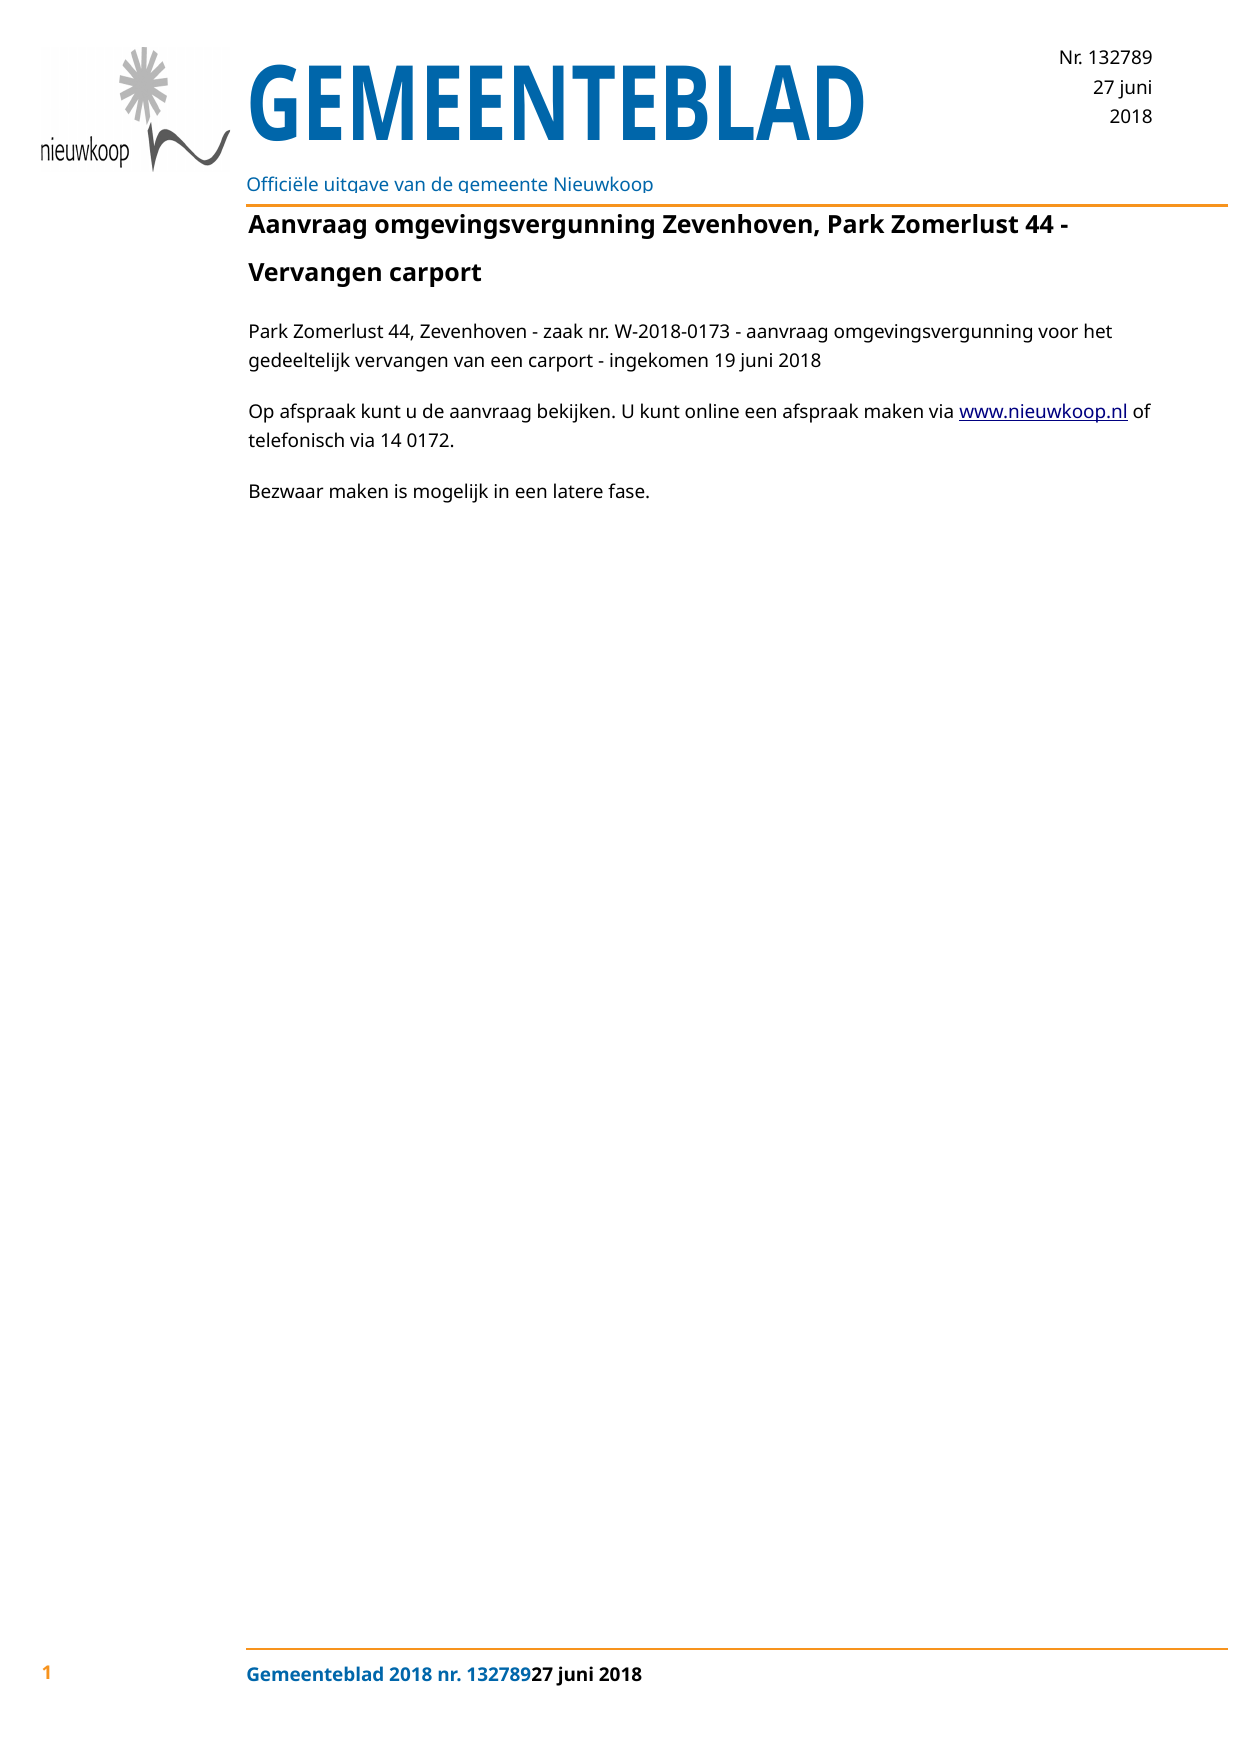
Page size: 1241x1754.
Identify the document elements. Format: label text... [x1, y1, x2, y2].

text Park Zomerlust 44, Zevenhoven - zaak nr. W-2018-0173 - aanvraag omgevingsvergunning voor het gedeeltelijk vervangen van een carport - ingekomen 19 juni 2018 [248, 318, 1152, 373]
text Aanvraag omgevingsvergunning Zevenhoven, Park Zomerlust 44 - Vervangen carport [248, 207, 1152, 288]
picture [41, 47, 231, 172]
text Op afspraak kunt u de aanvraag bekijken. U kunt online een afspraak maken via www.nieuwkoop.nl of telefonisch via 14 0172. [248, 398, 1152, 453]
text Bezwaar maken is mogelijk in een latere fase. [248, 478, 1152, 504]
